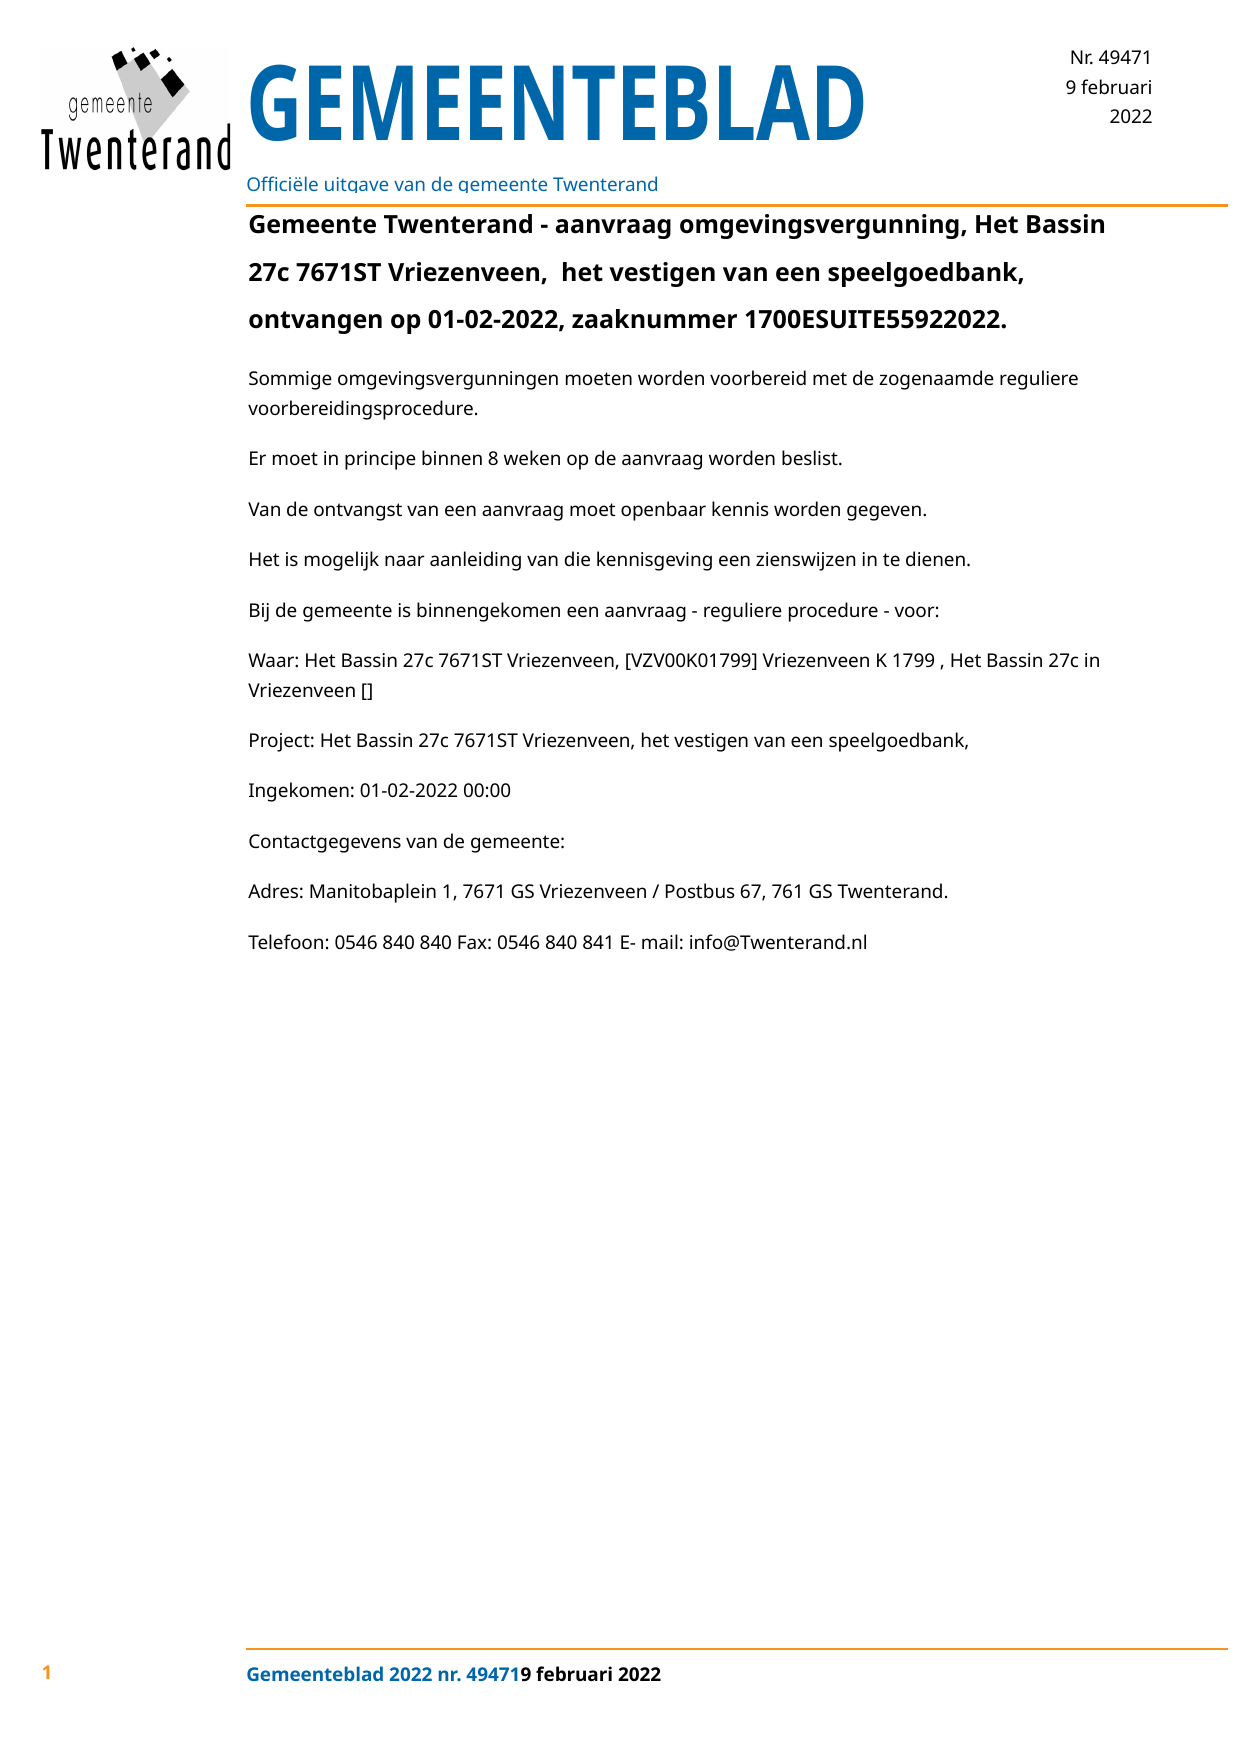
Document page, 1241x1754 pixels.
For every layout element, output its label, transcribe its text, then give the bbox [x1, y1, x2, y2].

text Bij de gemeente is binnengekomen een aanvraag - reguliere procedure - voor: [248, 597, 1152, 622]
text Het is mogelijk naar aanleiding van die kennisgeving een zienswijzen in te dienen. [248, 546, 1152, 572]
text Gemeente Twenterand - aanvraag omgevingsvergunning, Het Bassin 27c 7671ST Vriezenveen, het vestigen van een speelgoedbank, ontvangen op 01-02-2022, zaaknummer 1700ESUITE55922022. [248, 207, 1152, 336]
text Van de ontvangst van een aanvraag moet openbaar kennis worden gegeven. [248, 496, 1152, 522]
text Ingekomen: 01-02-2022 00:00 [248, 778, 1152, 803]
text Adres: Manitobaplein 1, 7671 GS Vriezenveen / Postbus 67, 761 GS Twenterand. [248, 878, 1152, 904]
picture [41, 47, 231, 172]
text Project: Het Bassin 27c 7671ST Vriezenveen, het vestigen van een speelgoedbank, [248, 727, 1152, 753]
text Sommige omgevingsvergunningen moeten worden voorbereid met de zogenaamde reguliere voorbereidingsprocedure. [248, 366, 1152, 421]
text Er moet in principe binnen 8 weken op de aanvraag worden beslist. [248, 446, 1152, 471]
text Telefoon: 0546 840 840 Fax: 0546 840 841 E- mail: info@Twenterand.nl [248, 929, 1152, 954]
text Waar: Het Bassin 27c 7671ST Vriezenveen, [VZV00K01799] Vriezenveen K 1799 , Het Bassin 27c in Vriezenveen [] [248, 647, 1152, 702]
text Contactgegevens van de gemeente: [248, 828, 1152, 854]
